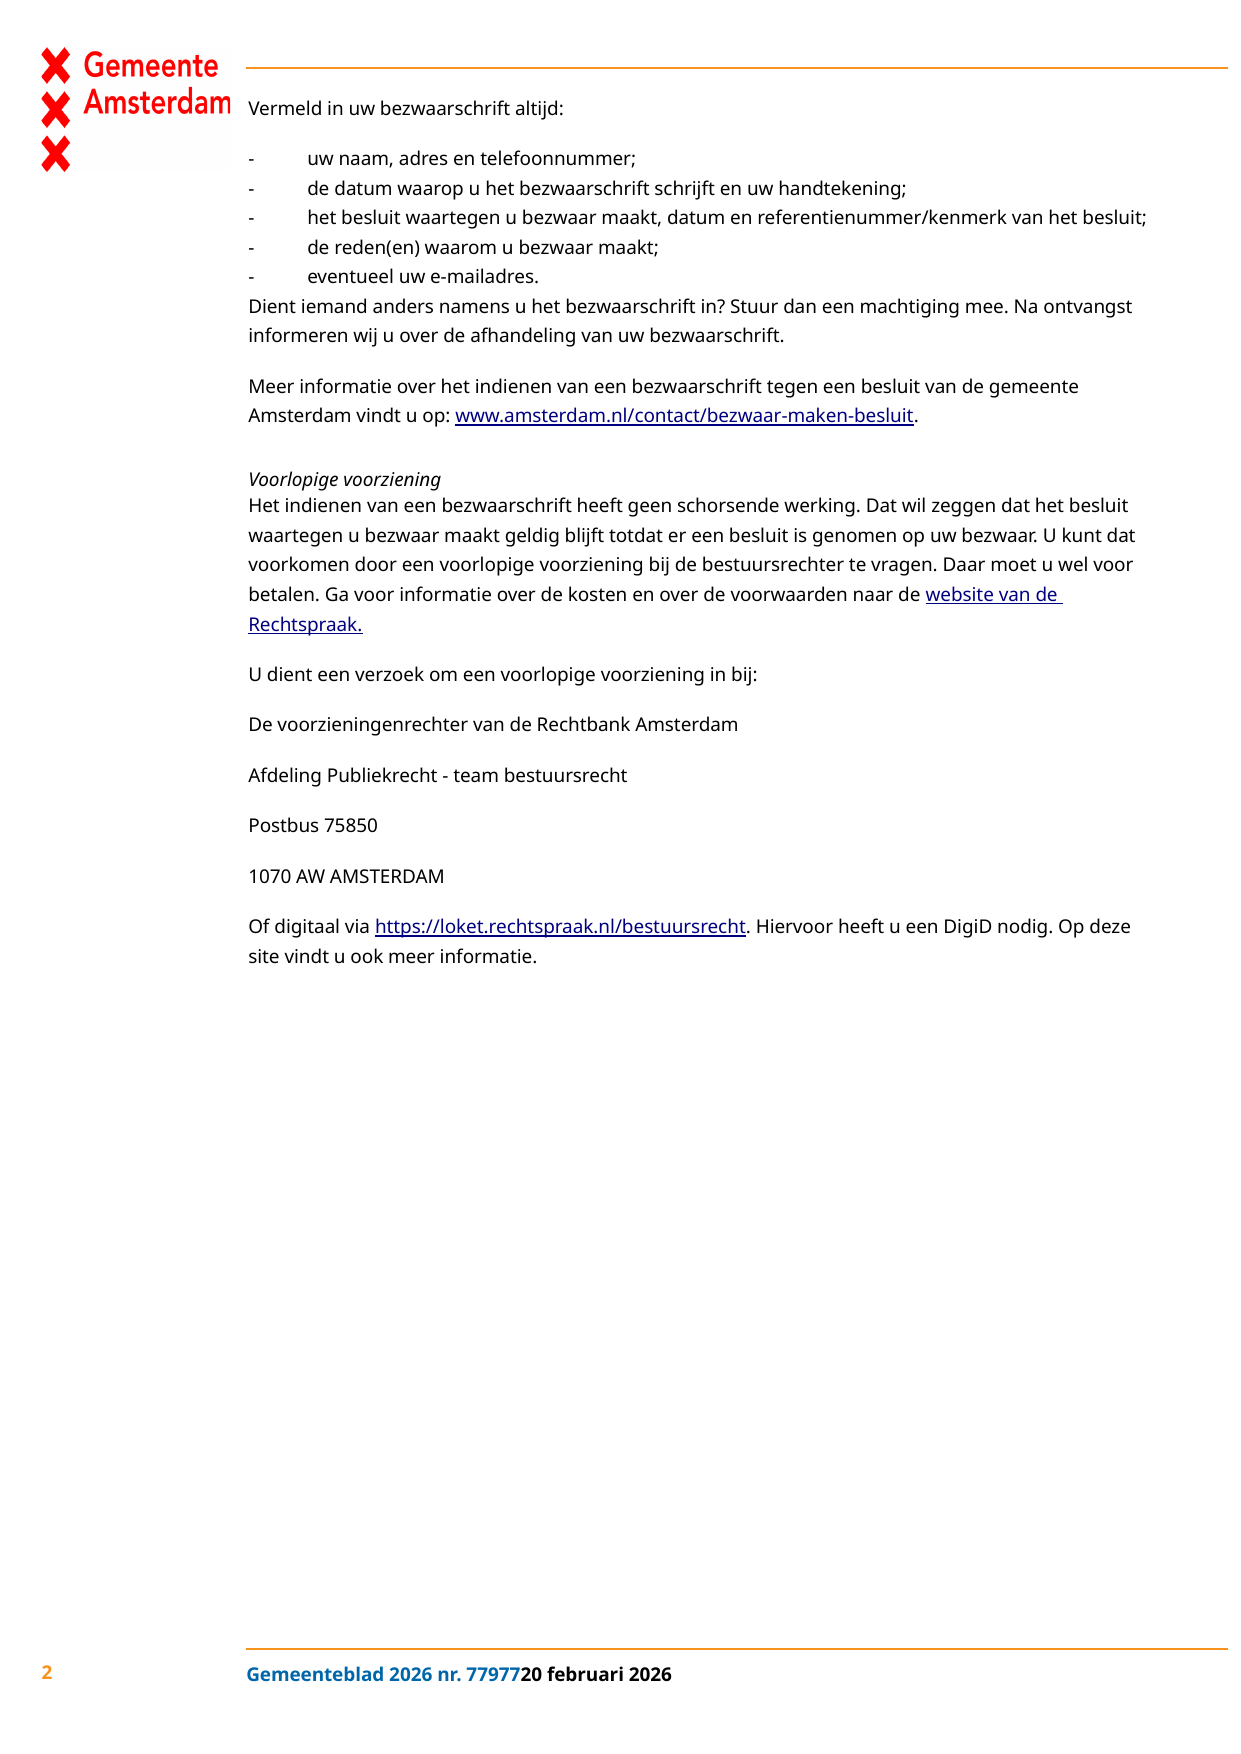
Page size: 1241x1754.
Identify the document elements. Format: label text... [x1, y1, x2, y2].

list eventueel uw e-mailadres. [248, 263, 1152, 289]
text Meer informatie over het indienen van een bezwaarschrift tegen een besluit van de gemeente Amsterdam vindt u op: www.amsterdam.nl/contact/bezwaar-maken-besluit. [248, 373, 1152, 428]
text 1070 AW AMSTERDAM [248, 863, 1152, 888]
list de reden(en) waarom u bezwaar maakt; [248, 234, 1152, 260]
text Of digitaal via https://loket.rechtspraak.nl/bestuursrecht. Hiervoor heeft u een DigiD nodig. Op deze site vindt u ook meer informatie. [248, 913, 1152, 968]
text Postbus 75850 [248, 812, 1152, 838]
text Vermeld in uw bezwaarschrift altijd: [248, 95, 1152, 121]
list uw naam, adres en telefoonnummer; [248, 145, 1152, 171]
text Dient iemand anders namens u het bezwaarschrift in? Stuur dan een machtiging mee. Na ontvangst informeren wij u over de afhandeling van uw bezwaarschrift. [248, 293, 1152, 348]
text Het indienen van een bezwaarschrift heeft geen schorsende werking. Dat wil zeggen dat het besluit waartegen u bezwaar maakt geldig blijft totdat er een besluit is genomen op uw bezwaar. U kunt dat voorkomen door een voorlopige voorziening bij de bestuursrechter te vragen. Daar moet u wel voor betalen. Ga voor informatie over de kosten en over de voorwaarden naar de website van de Rechtspraak. [248, 492, 1152, 636]
text U dient een verzoek om een voorlopige voorziening in bij: [248, 661, 1152, 687]
text De voorzieningenrechter van de Rechtbank Amsterdam [248, 712, 1152, 737]
picture [41, 47, 231, 172]
text Voorlopige voorziening [248, 467, 1152, 492]
text Afdeling Publiekrecht - team bestuursrecht [248, 762, 1152, 788]
list de datum waarop u het bezwaarschrift schrijft en uw handtekening; [248, 175, 1152, 201]
list het besluit waartegen u bezwaar maakt, datum en referentienummer/kenmerk van het besluit; [248, 204, 1152, 230]
